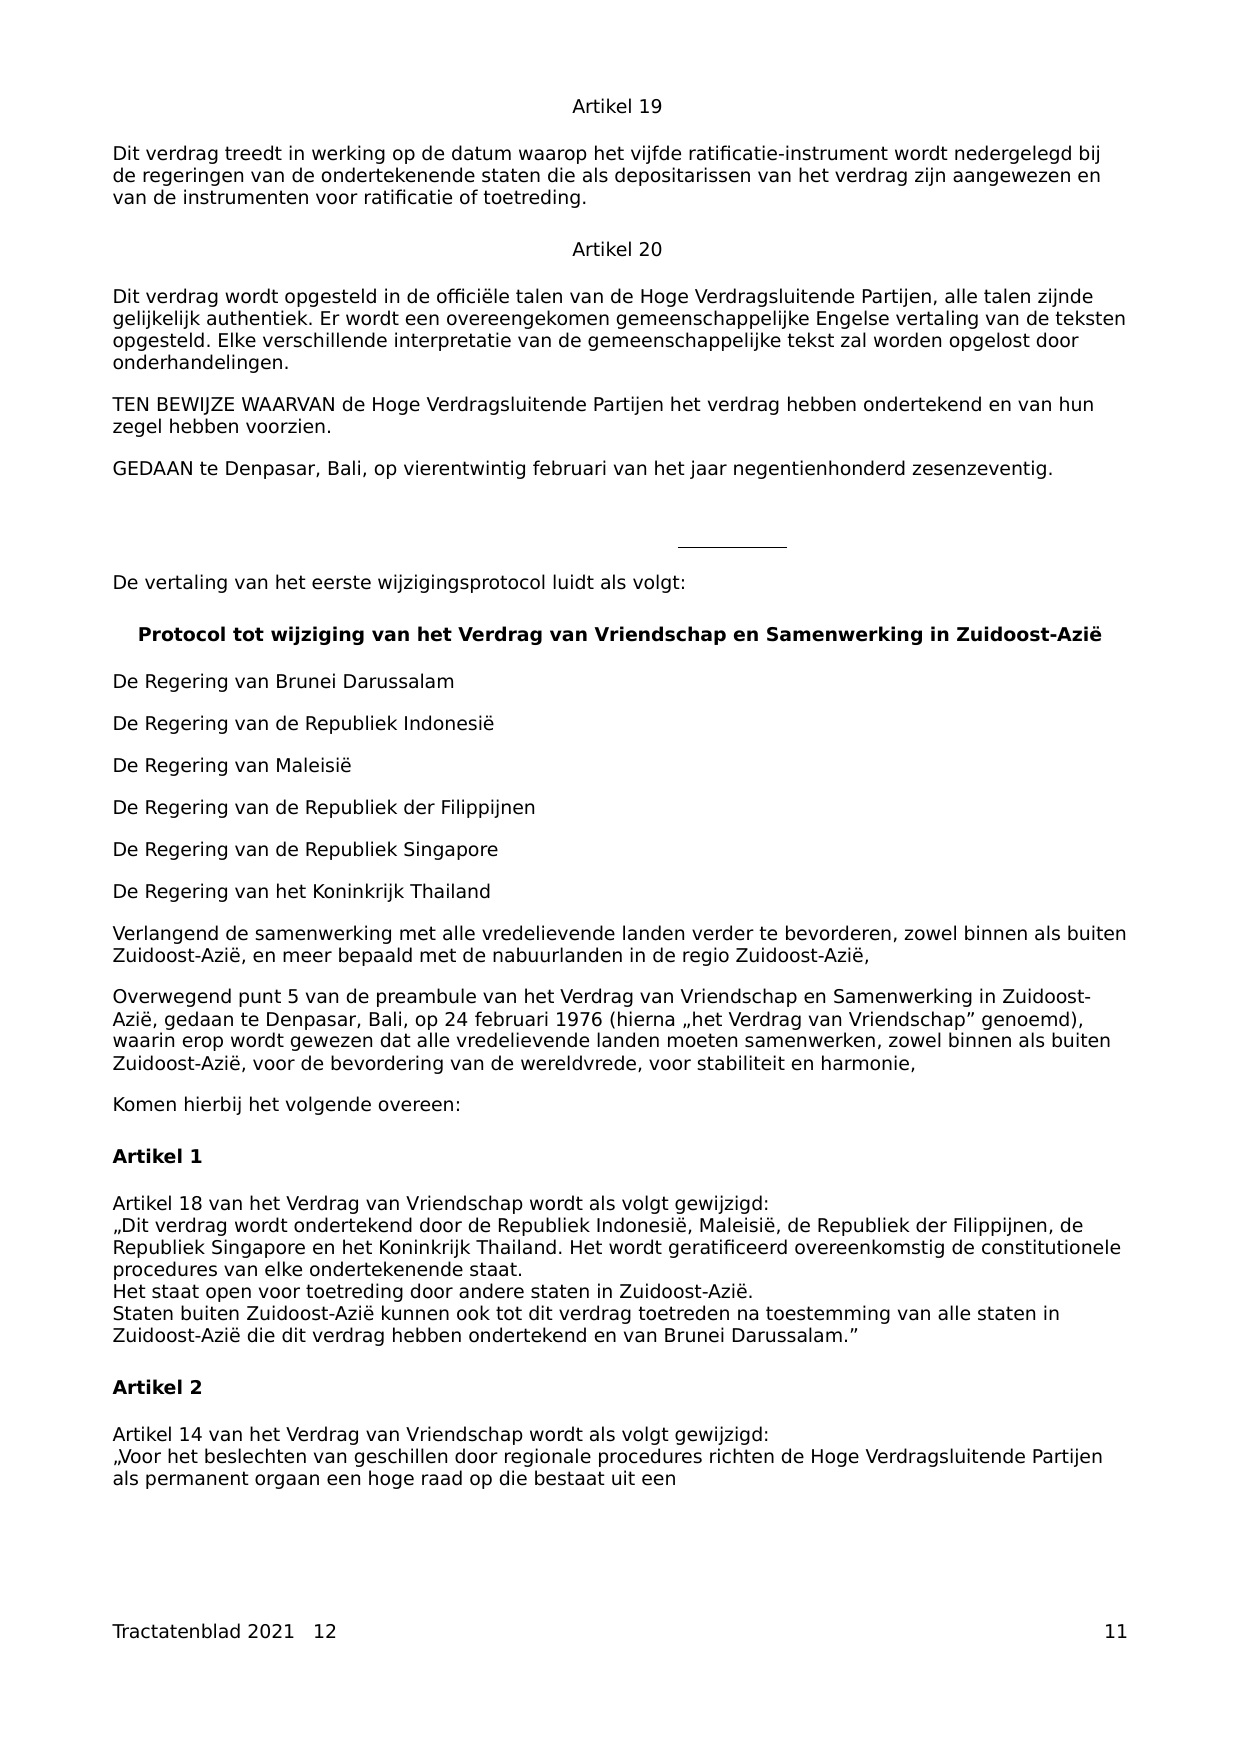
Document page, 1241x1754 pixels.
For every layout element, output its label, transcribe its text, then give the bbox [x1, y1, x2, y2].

subtitle Artikel 20 [112, 239, 1128, 261]
text De Regering van de Republiek Singapore [112, 838, 1128, 861]
text Artikel 18 van het Verdrag van Vriendschap wordt als volgt gewijzigd: [112, 1193, 1128, 1215]
subtitle Protocol tot wijziging van het Verdrag van Vriendschap en Samenwerking in Zuidoost-Azië [112, 624, 1128, 646]
text De Regering van de Republiek der Filippijnen [112, 797, 1128, 818]
text Verlangend de samenwerking met alle vredelievende landen verder te bevorderen, zowel binnen als buiten Zuidoost-Azië, en meer bepaald met de nabuurlanden in de regio Zuidoost-Azië, [112, 922, 1128, 966]
text De vertaling van het eerste wijzigingsprotocol luidt als volgt: [112, 572, 1128, 594]
text De Regering van Maleisië [112, 754, 1128, 777]
subtitle Artikel 1 [112, 1146, 1128, 1168]
text GEDAAN te Denpasar, Bali, op vierentwintig februari van het jaar negentienhonderd zesenzeventig. [112, 458, 1128, 480]
text „Dit verdrag wordt ondertekend door de Republiek Indonesië, Maleisië, de Republiek der Filippijnen, de Republiek Singapore en het Koninkrijk Thailand. Het wordt geratificeerd overeenkomstig de constitutionele procedures van elke ondertekenende staat. [112, 1215, 1128, 1281]
text „Voor het beslechten van geschillen door regionale procedures richten de Hoge Verdragsluitende Partijen als permanent orgaan een hoge raad op die bestaat uit een [112, 1446, 1128, 1490]
text Artikel 14 van het Verdrag van Vriendschap wordt als volgt gewijzigd: [112, 1424, 1128, 1446]
text TEN BEWIJZE WAARVAN de Hoge Verdragsluitende Partijen het verdrag hebben ondertekend en van hun zegel hebben voorzien. [112, 394, 1128, 438]
text Dit verdrag wordt opgesteld in de officiële talen van de Hoge Verdragsluitende Partijen, alle talen zijnde gelijkelijk authentiek. Er wordt een overeengekomen gemeenschappelijke Engelse vertaling van de teksten opgesteld. Elke verschillende interpretatie van de gemeenschappelijke tekst zal worden opgelost door onderhandelingen. [112, 286, 1128, 374]
text De Regering van het Koninkrijk Thailand [112, 881, 1128, 902]
text Staten buiten Zuidoost-Azië kunnen ook tot dit verdrag toetreden na toestemming van alle staten in Zuidoost-Azië die dit verdrag hebben ondertekend en van Brunei Darussalam.” [112, 1303, 1128, 1347]
text De Regering van Brunei Darussalam [112, 671, 1128, 693]
text Overwegend punt 5 van de preambule van het Verdrag van Vriendschap en Samenwerking in Zuidoost-Azië, gedaan te Denpasar, Bali, op 24 februari 1976 (hierna „het Verdrag van Vriendschap” genoemd), waarin erop wordt gewezen dat alle vredelievende landen moeten samenwerken, zowel binnen als buiten Zuidoost-Azië, voor de bevordering van de wereldvrede, voor stabiliteit en harmonie, [112, 986, 1128, 1074]
text De Regering van de Republiek Indonesië [112, 713, 1128, 734]
text Het staat open voor toetreding door andere staten in Zuidoost-Azië. [112, 1281, 1128, 1303]
subtitle Artikel 2 [112, 1377, 1128, 1399]
text Komen hierbij het volgende overeen: [112, 1094, 1128, 1116]
text Dit verdrag treedt in werking op de datum waarop het vijfde ratificatie-instrument wordt nedergelegd bij de regeringen van de ondertekenende staten die als depositarissen van het verdrag zijn aangewezen en van de instrumenten voor ratificatie of toetreding. [112, 143, 1128, 209]
subtitle Artikel 19 [112, 96, 1128, 118]
